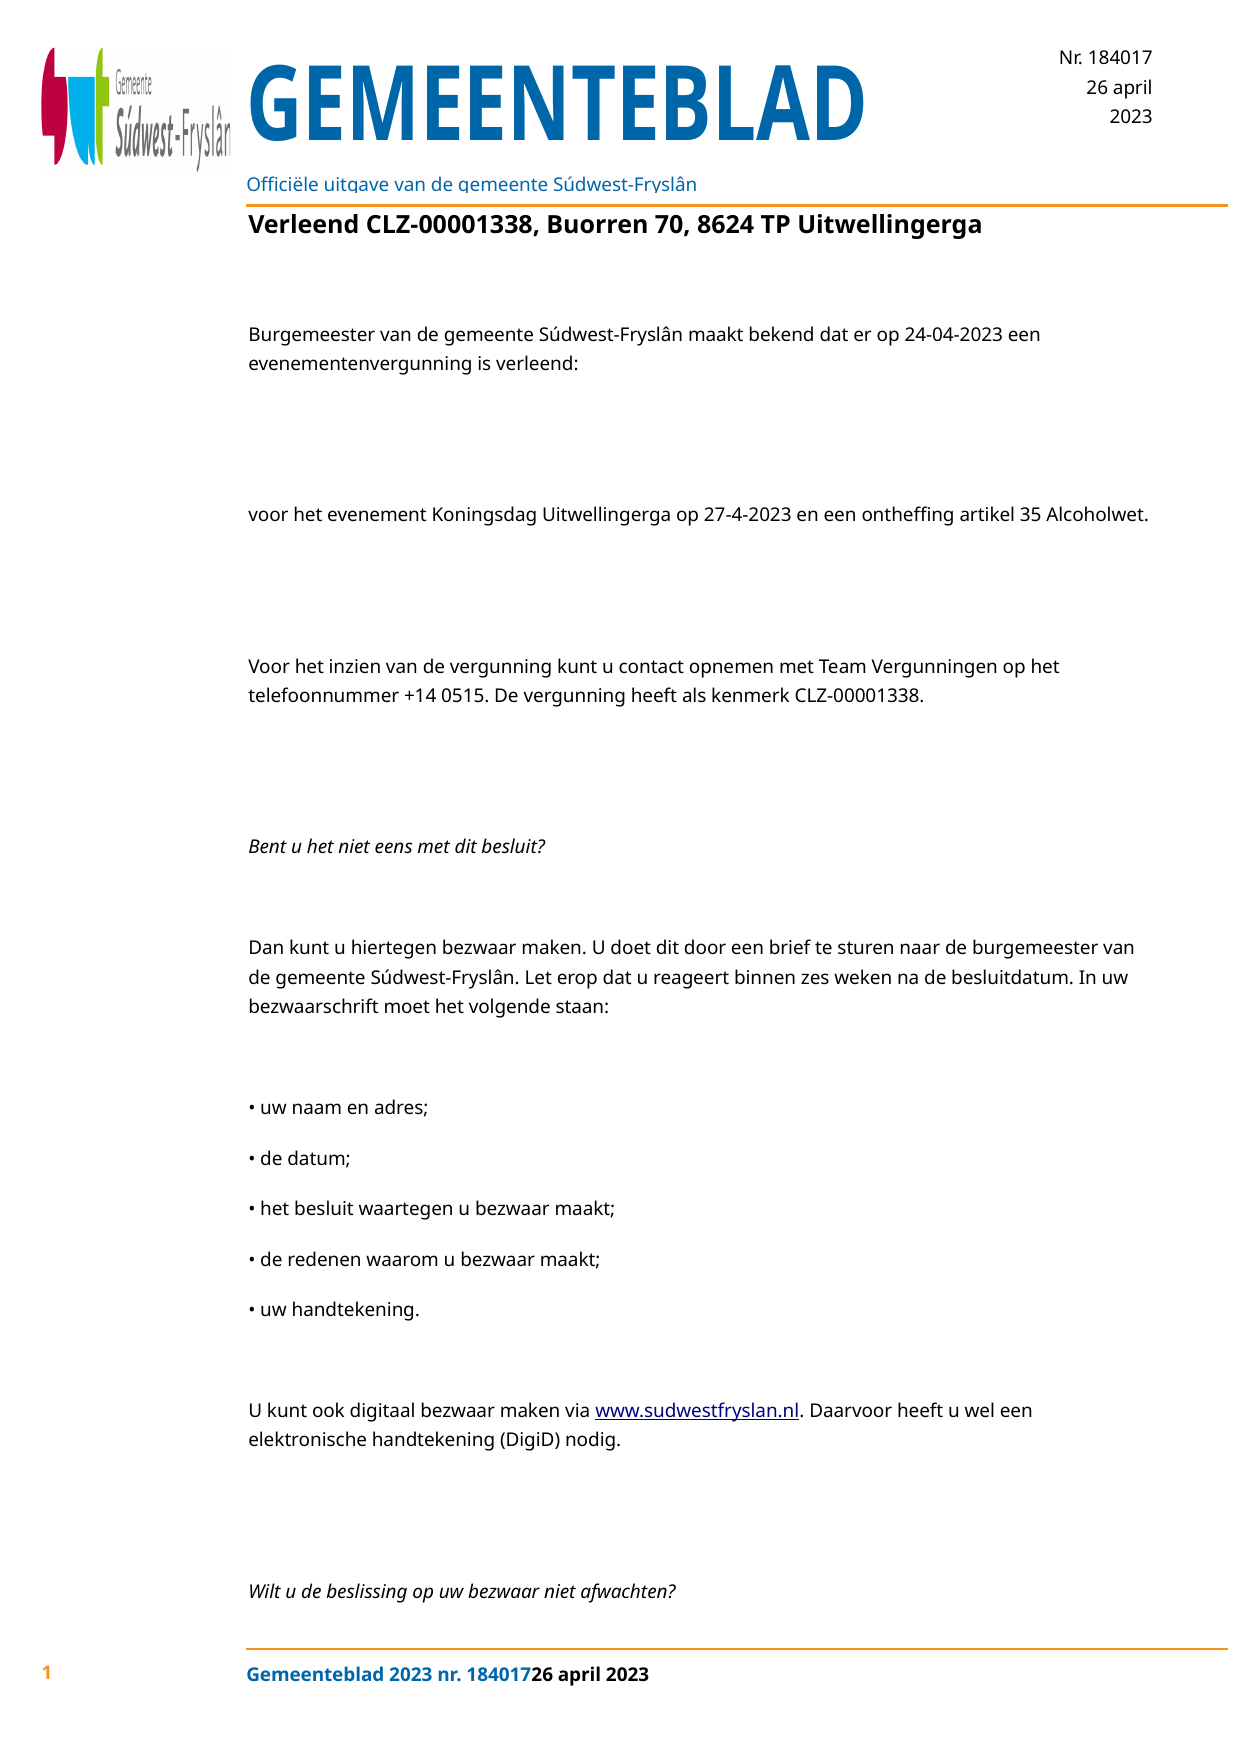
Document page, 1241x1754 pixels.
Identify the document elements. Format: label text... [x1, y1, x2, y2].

text voor het evenement Koningsdag Uitwellingerga op 27-4-2023 en een ontheffing artikel 35 Alcoholwet. [248, 502, 1152, 527]
text Voor het inzien van de vergunning kunt u contact opnemen met Team Vergunningen op het telefoonnummer +14 0515. De vergunning heeft als kenmerk CLZ-00001338. [248, 653, 1152, 708]
picture [41, 47, 231, 172]
text • de redenen waarom u bezwaar maakt; [248, 1246, 1152, 1271]
text • uw naam en adres; [248, 1094, 1152, 1120]
text • de datum; [248, 1145, 1152, 1171]
text Dan kunt u hiertegen bezwaar maken. U doet dit door een brief te sturen naar de burgemeester van de gemeente Súdwest-Fryslân. Let erop dat u reageert binnen zes weken na de besluitdatum. In uw bezwaarschrift moet het volgende staan: [248, 934, 1152, 1019]
text • uw handtekening. [248, 1296, 1152, 1322]
text Burgemeester van de gemeente Súdwest-Fryslân maakt bekend dat er op 24-04-2023 een evenementenvergunning is verleend: [248, 321, 1152, 376]
text Bent u het niet eens met dit besluit? [248, 834, 1152, 859]
text Verleend CLZ-00001338, Buorren 70, 8624 TP Uitwellingerga [248, 207, 1152, 241]
text Wilt u de beslissing op uw bezwaar niet afwachten? [248, 1578, 1152, 1603]
text U kunt ook digitaal bezwaar maken via www.sudwestfryslan.nl. Daarvoor heeft u wel een elektronische handtekening (DigiD) nodig. [248, 1397, 1152, 1452]
text • het besluit waartegen u bezwaar maakt; [248, 1195, 1152, 1221]
